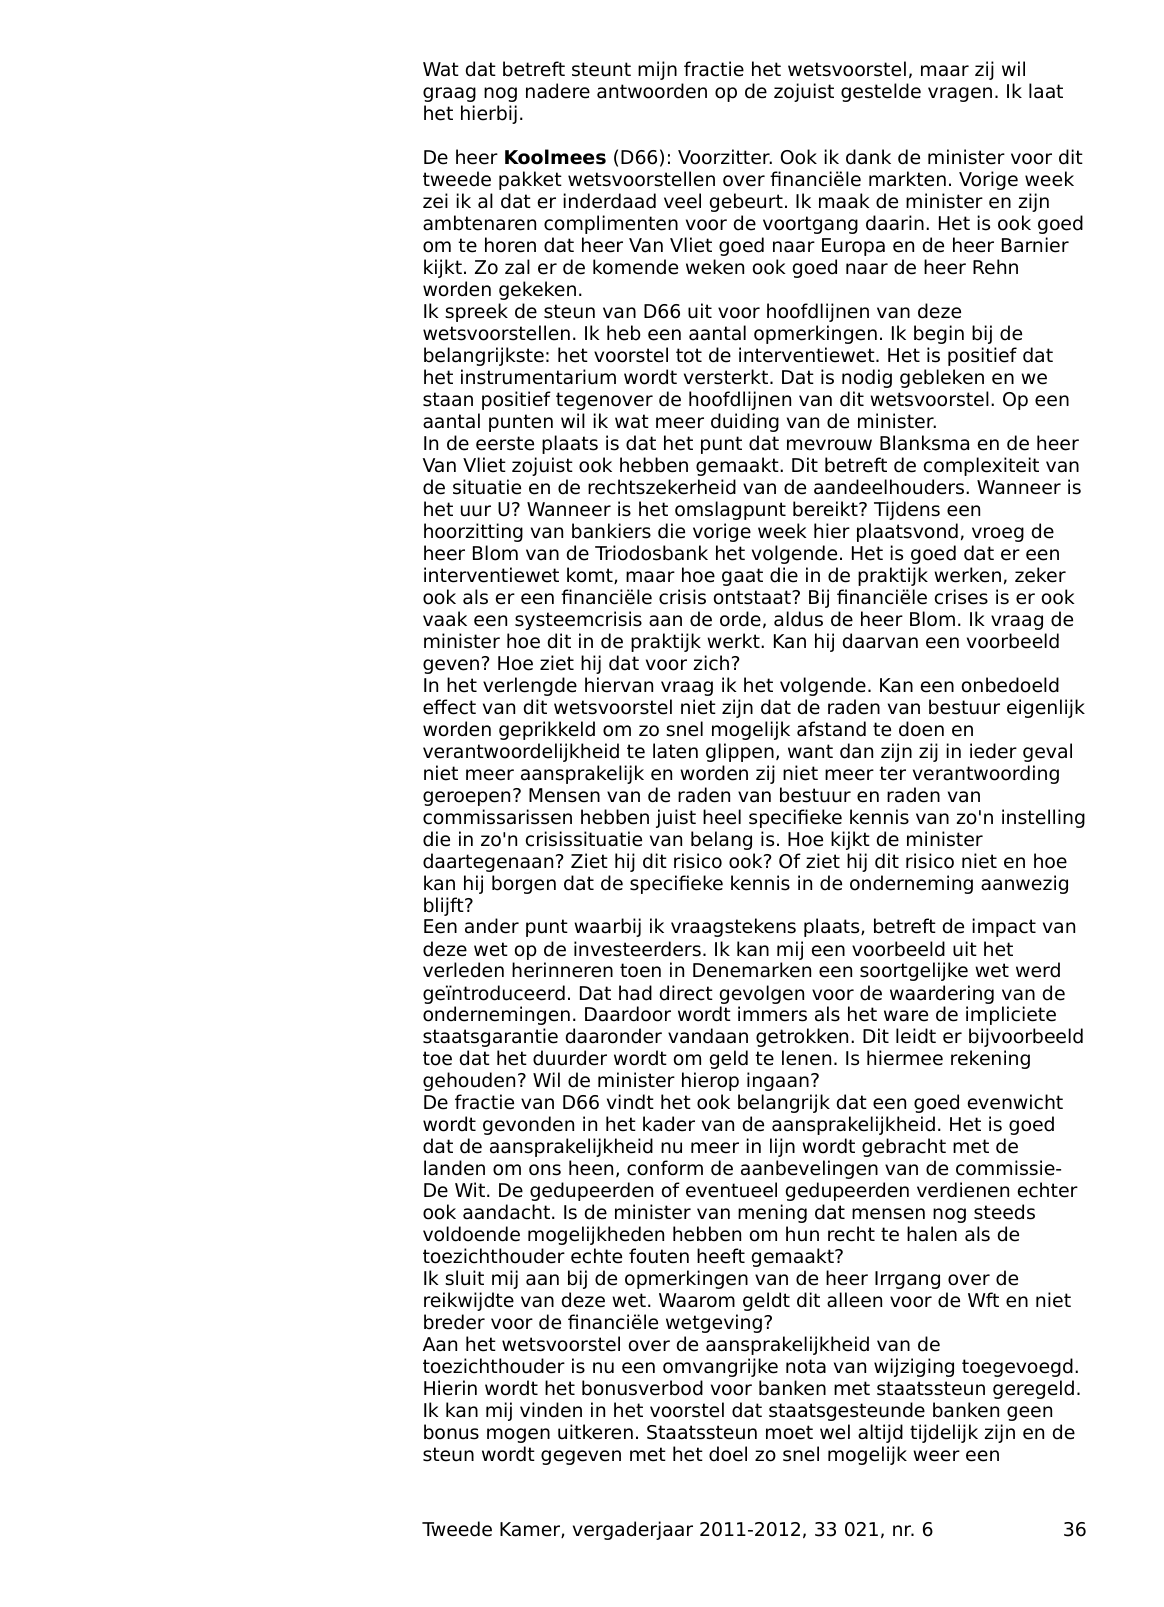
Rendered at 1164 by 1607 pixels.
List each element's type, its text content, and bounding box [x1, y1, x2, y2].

text De heer Koolmees (D66): Voorzitter. Ook ik dank de minister voor dit tweede pakket wetsvoorstellen over financiële markten. Vorige week zei ik al dat er inderdaad veel gebeurt. Ik maak de minister en zijn ambtenaren complimenten voor de voortgang daarin. Het is ook goed om te horen dat heer Van Vliet goed naar Europa en de heer Barnier kijkt. Zo zal er de komende weken ook goed naar de heer Rehn worden gekeken. [422, 147, 1087, 301]
text Ik spreek de steun van D66 uit voor hoofdlijnen van deze wetsvoorstellen. Ik heb een aantal opmerkingen. Ik begin bij de belangrijkste: het voorstel tot de interventiewet. Het is positief dat het instrumentarium wordt versterkt. Dat is nodig gebleken en we staan positief tegenover de hoofdlijnen van dit wetsvoorstel. Op een aantal punten wil ik wat meer duiding van de minister. [422, 301, 1087, 433]
text Een ander punt waarbij ik vraagstekens plaats, betreft de impact van deze wet op de investeerders. Ik kan mij een voorbeeld uit het verleden herinneren toen in Denemarken een soortgelijke wet werd geïntroduceerd. Dat had direct gevolgen voor de waardering van de ondernemingen. Daardoor wordt immers als het ware de impliciete staatsgarantie daaronder vandaan getrokken. Dit leidt er bijvoorbeeld toe dat het duurder wordt om geld te lenen. Is hiermee rekening gehouden? Wil de minister hierop ingaan? [422, 916, 1087, 1092]
text In het verlengde hiervan vraag ik het volgende. Kan een onbedoeld effect van dit wetsvoorstel niet zijn dat de raden van bestuur eigenlijk worden geprikkeld om zo snel mogelijk afstand te doen en verantwoordelijkheid te laten glippen, want dan zijn zij in ieder geval niet meer aansprakelijk en worden zij niet meer ter verantwoording geroepen? Mensen van de raden van bestuur en raden van commissarissen hebben juist heel specifieke kennis van zo'n instelling die in zo'n crisissituatie van belang is. Hoe kijkt de minister daartegenaan? Ziet hij dit risico ook? Of ziet hij dit risico niet en hoe kan hij borgen dat de specifieke kennis in de onderneming aanwezig blijft? [422, 675, 1087, 916]
text In de eerste plaats is dat het punt dat mevrouw Blanksma en de heer Van Vliet zojuist ook hebben gemaakt. Dit betreft de complexiteit van de situatie en de rechtszekerheid van de aandeelhouders. Wanneer is het uur U? Wanneer is het omslagpunt bereikt? Tijdens een hoorzitting van bankiers die vorige week hier plaatsvond, vroeg de heer Blom van de Triodosbank het volgende. Het is goed dat er een interventiewet komt, maar hoe gaat die in de praktijk werken, zeker ook als er een financiële crisis ontstaat? Bij financiële crises is er ook vaak een systeemcrisis aan de orde, aldus de heer Blom. Ik vraag de minister hoe dit in de praktijk werkt. Kan hij daarvan een voorbeeld geven? Hoe ziet hij dat voor zich? [422, 433, 1087, 675]
text Wat dat betreft steunt mijn fractie het wetsvoorstel, maar zij wil graag nog nadere antwoorden op de zojuist gestelde vragen. Ik laat het hierbij. [422, 59, 1087, 125]
text Ik sluit mij aan bij de opmerkingen van de heer Irrgang over de reikwijdte van deze wet. Waarom geldt dit alleen voor de Wft en niet breder voor de financiële wetgeving? [422, 1268, 1087, 1334]
text Aan het wetsvoorstel over de aansprakelijkheid van de toezichthouder is nu een omvangrijke nota van wijziging toegevoegd. Hierin wordt het bonusverbod voor banken met staatssteun geregeld. Ik kan mij vinden in het voorstel dat staatsgesteunde banken geen bonus mogen uitkeren. Staatssteun moet wel altijd tijdelijk zijn en de steun wordt gegeven met het doel zo snel mogelijk weer een [422, 1334, 1087, 1466]
text De fractie van D66 vindt het ook belangrijk dat een goed evenwicht wordt gevonden in het kader van de aansprakelijkheid. Het is goed dat de aansprakelijkheid nu meer in lijn wordt gebracht met de landen om ons heen, conform de aanbevelingen van de commissie-De Wit. De gedupeerden of eventueel gedupeerden verdienen echter ook aandacht. Is de minister van mening dat mensen nog steeds voldoende mogelijkheden hebben om hun recht te halen als de toezichthouder echte fouten heeft gemaakt? [422, 1092, 1087, 1268]
